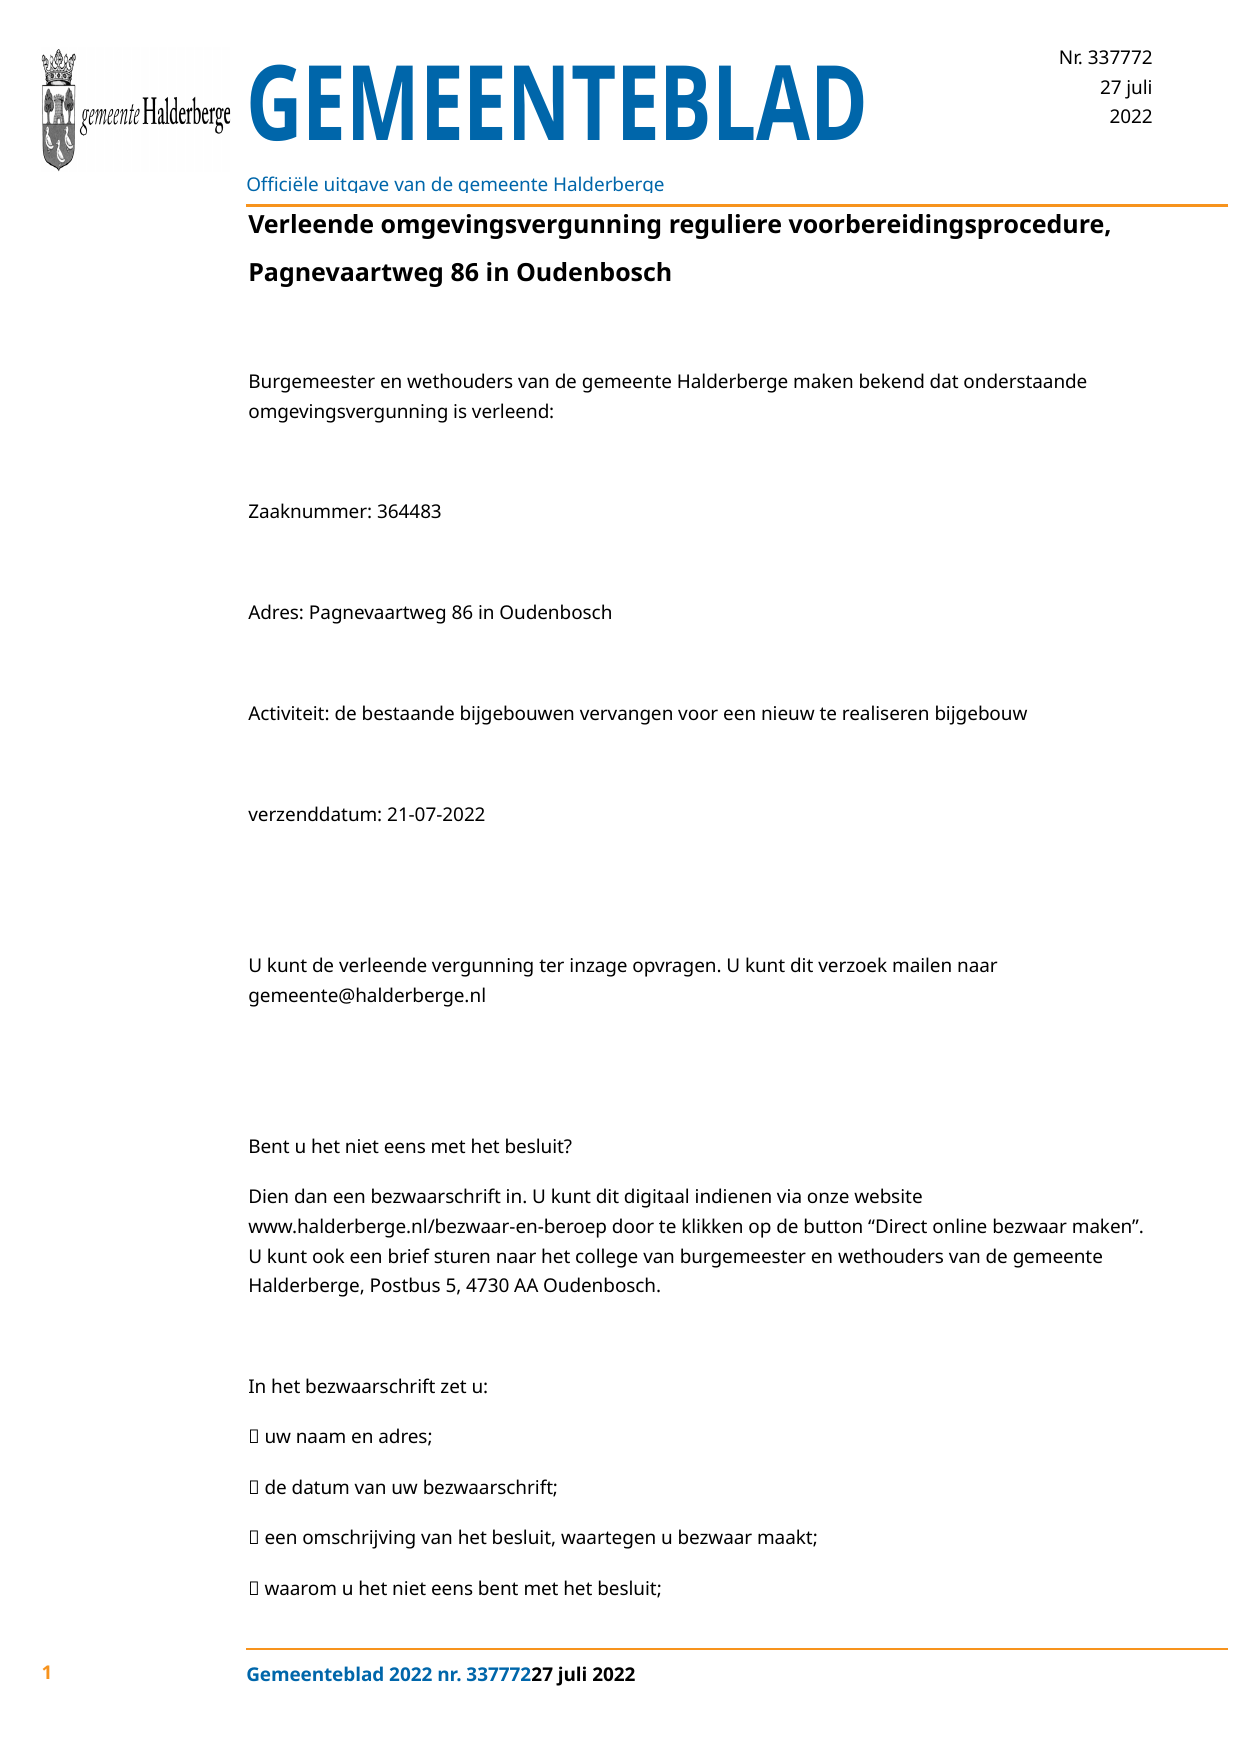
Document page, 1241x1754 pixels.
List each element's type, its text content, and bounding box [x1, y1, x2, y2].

picture [41, 47, 231, 172]
text Dien dan een bezwaarschrift in. U kunt dit digitaal indienen via onze website www.halderberge.nl/bezwaar-en-beroep door te klikken op de button “Direct online bezwaar maken”. U kunt ook een brief sturen naar het college van burgemeester en wethouders van de gemeente Halderberge, Postbus 5, 4730 AA Oudenbosch. [248, 1184, 1152, 1298]
text verzenddatum: 21-07-2022 [248, 801, 1152, 827]
text Activiteit: de bestaande bijgebouwen vervangen voor een nieuw te realiseren bijgebouw [248, 700, 1152, 726]
text  uw naam en adres; [248, 1424, 1152, 1449]
text Bent u het niet eens met het besluit? [248, 1133, 1152, 1159]
text U kunt de verleende vergunning ter inzage opvragen. U kunt dit verzoek mailen naar gemeente@halderberge.nl [248, 952, 1152, 1008]
text Adres: Pagnevaartweg 86 in Oudenbosch [248, 599, 1152, 625]
text  de datum van uw bezwaarschrift; [248, 1474, 1152, 1500]
text Verleende omgevingsvergunning reguliere voorbereidingsprocedure, Pagnevaartweg 86 in Oudenbosch [248, 207, 1152, 288]
text Zaaknummer: 364483 [248, 499, 1152, 524]
text Burgemeester en wethouders van de gemeente Halderberge maken bekend dat onderstaande omgevingsvergunning is verleend: [248, 368, 1152, 424]
text  waarom u het niet eens bent met het besluit; [248, 1575, 1152, 1601]
text  een omschrijving van het besluit, waartegen u bezwaar maakt; [248, 1524, 1152, 1550]
text In het bezwaarschrift zet u: [248, 1373, 1152, 1399]
